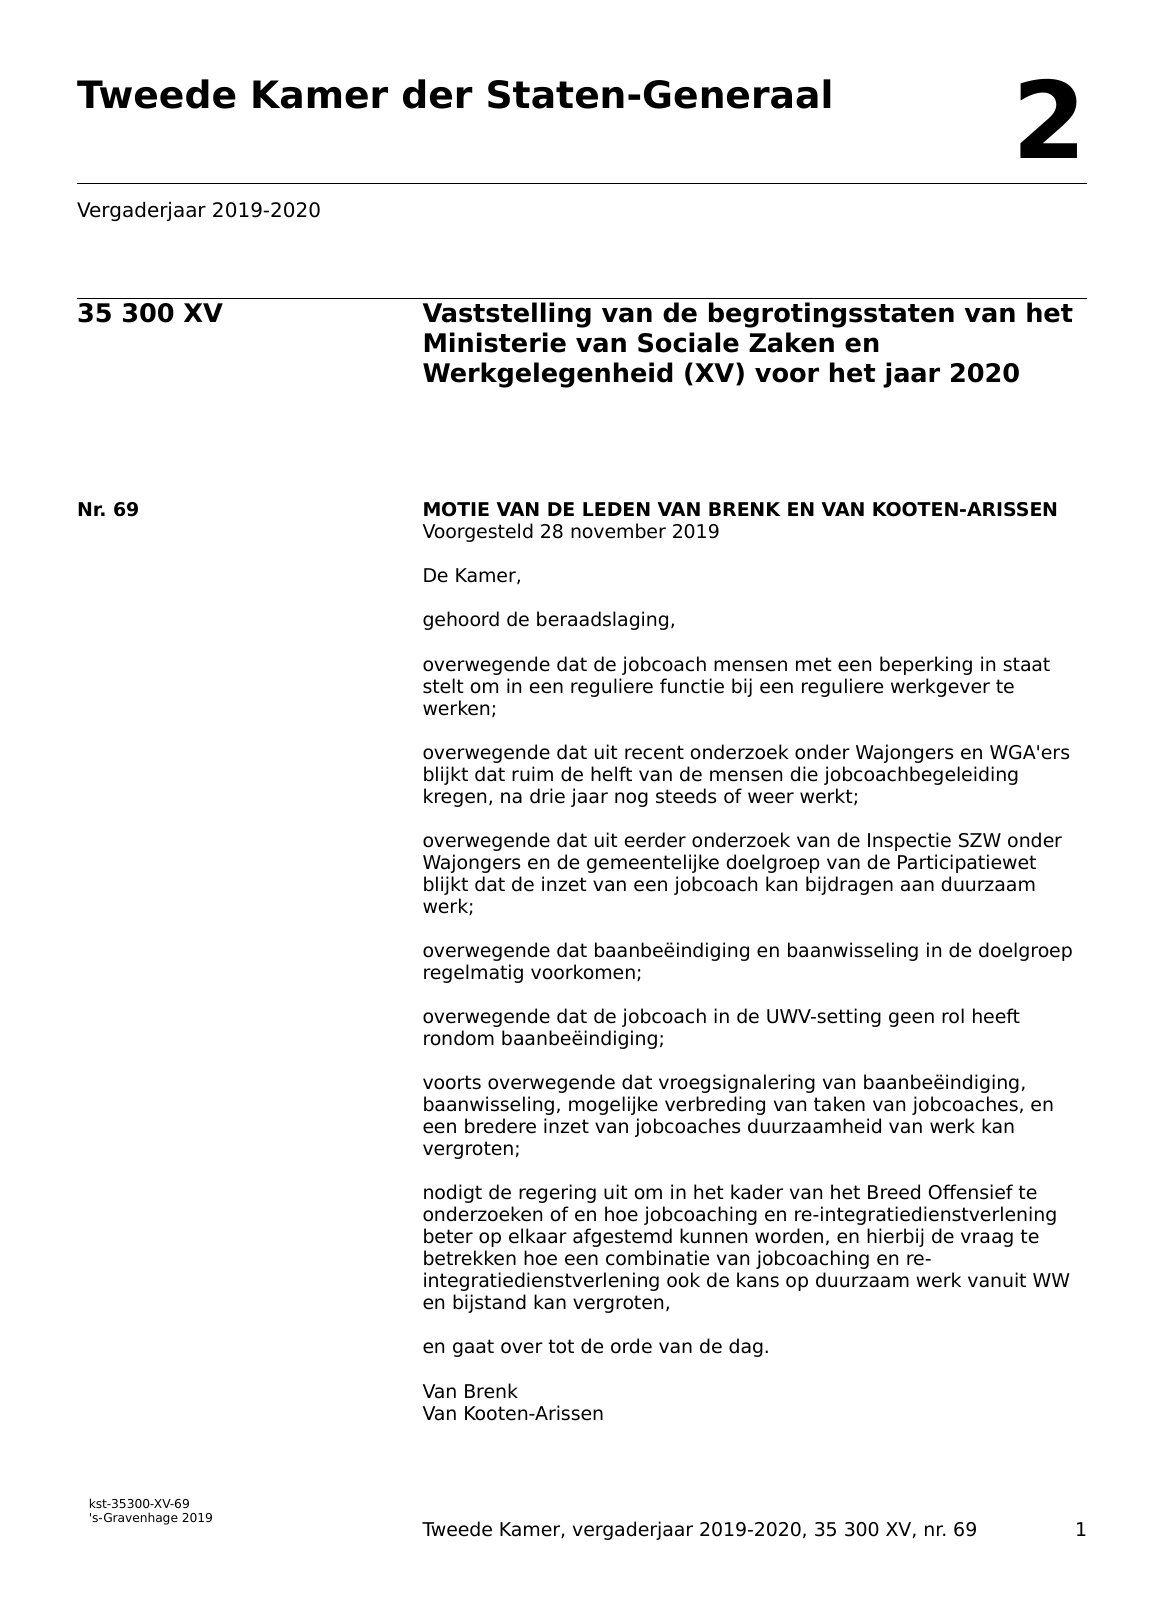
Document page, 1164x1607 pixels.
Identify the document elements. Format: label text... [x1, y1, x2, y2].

text kst-35300-XV-69 [88, 1497, 323, 1511]
text Van Kooten-Arissen [422, 1402, 1087, 1424]
text en gaat over tot de orde van de dag. [422, 1336, 1087, 1358]
text Voorgesteld 28 november 2019 [422, 521, 1087, 543]
subtitle 35 300 XV Vaststelling van de begrotingsstaten van het Ministerie van Sociale Zaken en Werkgelegenheid (XV) voor het jaar 2020 [77, 299, 1087, 388]
subtitle Nr. 69 MOTIE VAN DE LEDEN VAN BRENK EN VAN KOOTEN-ARISSEN [77, 499, 1087, 521]
text De Kamer, [422, 565, 1087, 587]
text Van Brenk [422, 1381, 1087, 1402]
text nodigt de regering uit om in het kader van het Breed Offensief te onderzoeken of en hoe jobcoaching en re-integratiedienstverlening beter op elkaar afgestemd kunnen worden, en hierbij de vraag te betrekken hoe een combinatie van jobcoaching en re-integratiedienstverlening ook de kans op duurzaam werk vanuit WW en bijstand kan vergroten, [422, 1182, 1087, 1314]
text overwegende dat de jobcoach in de UWV-setting geen rol heeft rondom baanbeëindiging; [422, 1006, 1087, 1050]
text voorts overwegende dat vroegsignalering van baanbeëindiging, baanwisseling, mogelijke verbreding van taken van jobcoaches, en een bredere inzet van jobcoaches duurzaamheid van werk kan vergroten; [422, 1072, 1087, 1160]
text overwegende dat de jobcoach mensen met een beperking in staat stelt om in een reguliere functie bij een reguliere werkgever te werken; [422, 653, 1087, 719]
table_header 2 [886, 59, 1087, 183]
text overwegende dat uit recent onderzoek onder Wajongers en WGA'ers blijkt dat ruim de helft van de mensen die jobcoachbegeleiding kregen, na drie jaar nog steeds of weer werkt; [422, 742, 1087, 808]
text overwegende dat baanbeëindiging en baanwisseling in de doelgroep regelmatig voorkomen; [422, 940, 1087, 984]
text gehoord de beraadslaging, [422, 609, 1087, 631]
table_cell Vergaderjaar 2019-2020 [77, 184, 1087, 298]
text 's-Gravenhage 2019 [88, 1511, 323, 1525]
table_header Tweede Kamer der Staten-Generaal [77, 59, 886, 183]
text overwegende dat uit eerder onderzoek van de Inspectie SZW onder Wajongers en de gemeentelijke doelgroep van de Participatiewet blijkt dat de inzet van een jobcoach kan bijdragen aan duurzaam werk; [422, 830, 1087, 918]
